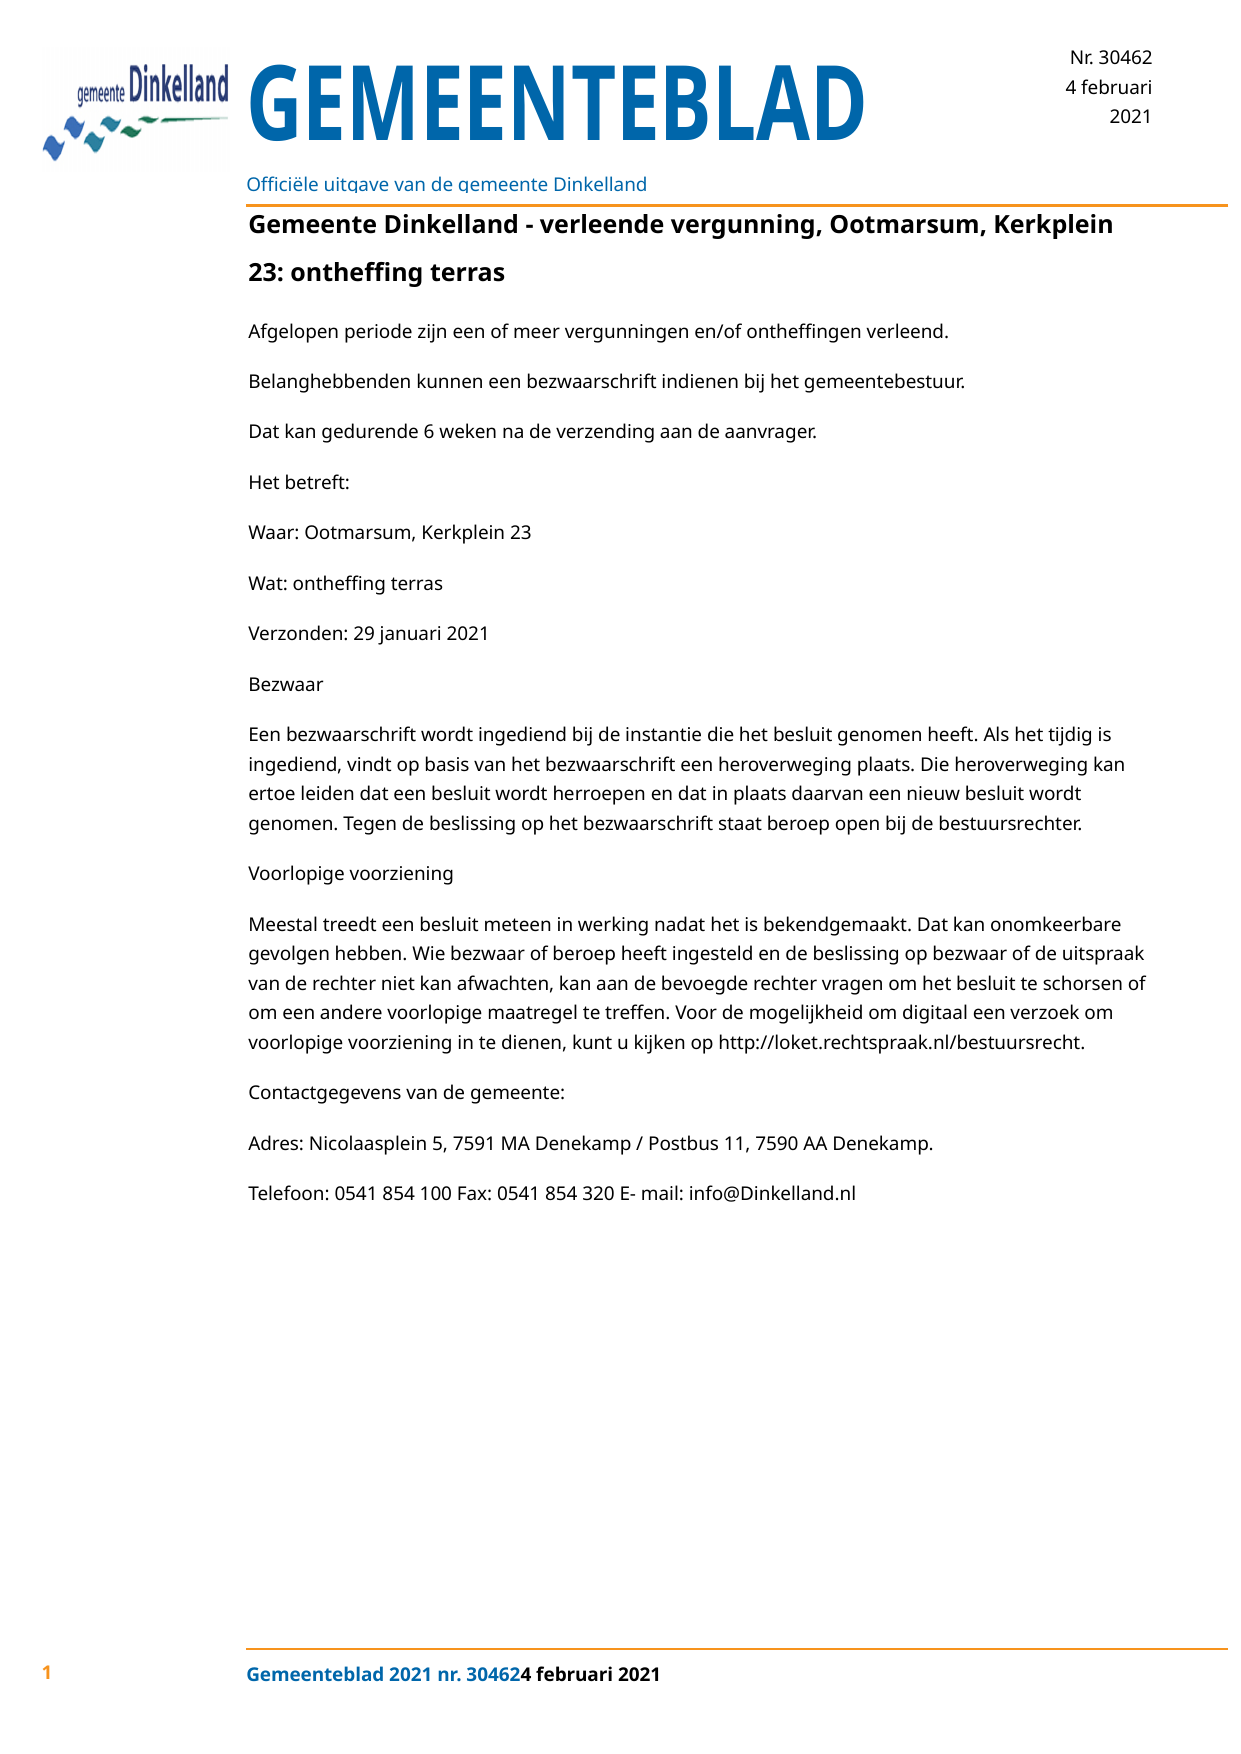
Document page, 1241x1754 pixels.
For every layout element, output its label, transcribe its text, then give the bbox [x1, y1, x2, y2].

text Verzonden: 29 januari 2021 [248, 620, 1152, 646]
text Meestal treedt een besluit meteen in werking nadat het is bekendgemaakt. Dat kan onomkeerbare gevolgen hebben. Wie bezwaar of beroep heeft ingesteld en de beslissing op bezwaar of de uitspraak van de rechter niet kan afwachten, kan aan de bevoegde rechter vragen om het besluit te schorsen of om een andere voorlopige maatregel te treffen. Voor de mogelijkheid om digitaal een verzoek om voorlopige voorziening in te dienen, kunt u kijken op http://loket.rechtspraak.nl/bestuursrecht. [248, 911, 1152, 1055]
text Waar: Ootmarsum, Kerkplein 23 [248, 519, 1152, 545]
text Gemeente Dinkelland - verleende vergunning, Ootmarsum, Kerkplein 23: ontheffing terras [248, 207, 1152, 288]
text Een bezwaarschrift wordt ingediend bij de instantie die het besluit genomen heeft. Als het tijdig is ingediend, vindt op basis van het bezwaarschrift een heroverweging plaats. Die heroverweging kan ertoe leiden dat een besluit wordt herroepen en dat in plaats daarvan een nieuw besluit wordt genomen. Tegen de beslissing op het bezwaarschrift staat beroep open bij de bestuursrechter. [248, 721, 1152, 836]
text Adres: Nicolaasplein 5, 7591 MA Denekamp / Postbus 11, 7590 AA Denekamp. [248, 1130, 1152, 1156]
text Belanghebbenden kunnen een bezwaarschrift indienen bij het gemeentebestuur. [248, 368, 1152, 394]
picture [41, 47, 231, 172]
text Het betreft: [248, 469, 1152, 495]
text Dat kan gedurende 6 weken na de verzending aan de aanvrager. [248, 419, 1152, 444]
text Wat: ontheffing terras [248, 570, 1152, 596]
text Contactgegevens van de gemeente: [248, 1079, 1152, 1105]
text Voorlopige voorziening [248, 860, 1152, 886]
text Telefoon: 0541 854 100 Fax: 0541 854 320 E- mail: info@Dinkelland.nl [248, 1180, 1152, 1206]
text Afgelopen periode zijn een of meer vergunningen en/of ontheffingen verleend. [248, 318, 1152, 344]
text Bezwaar [248, 671, 1152, 697]
